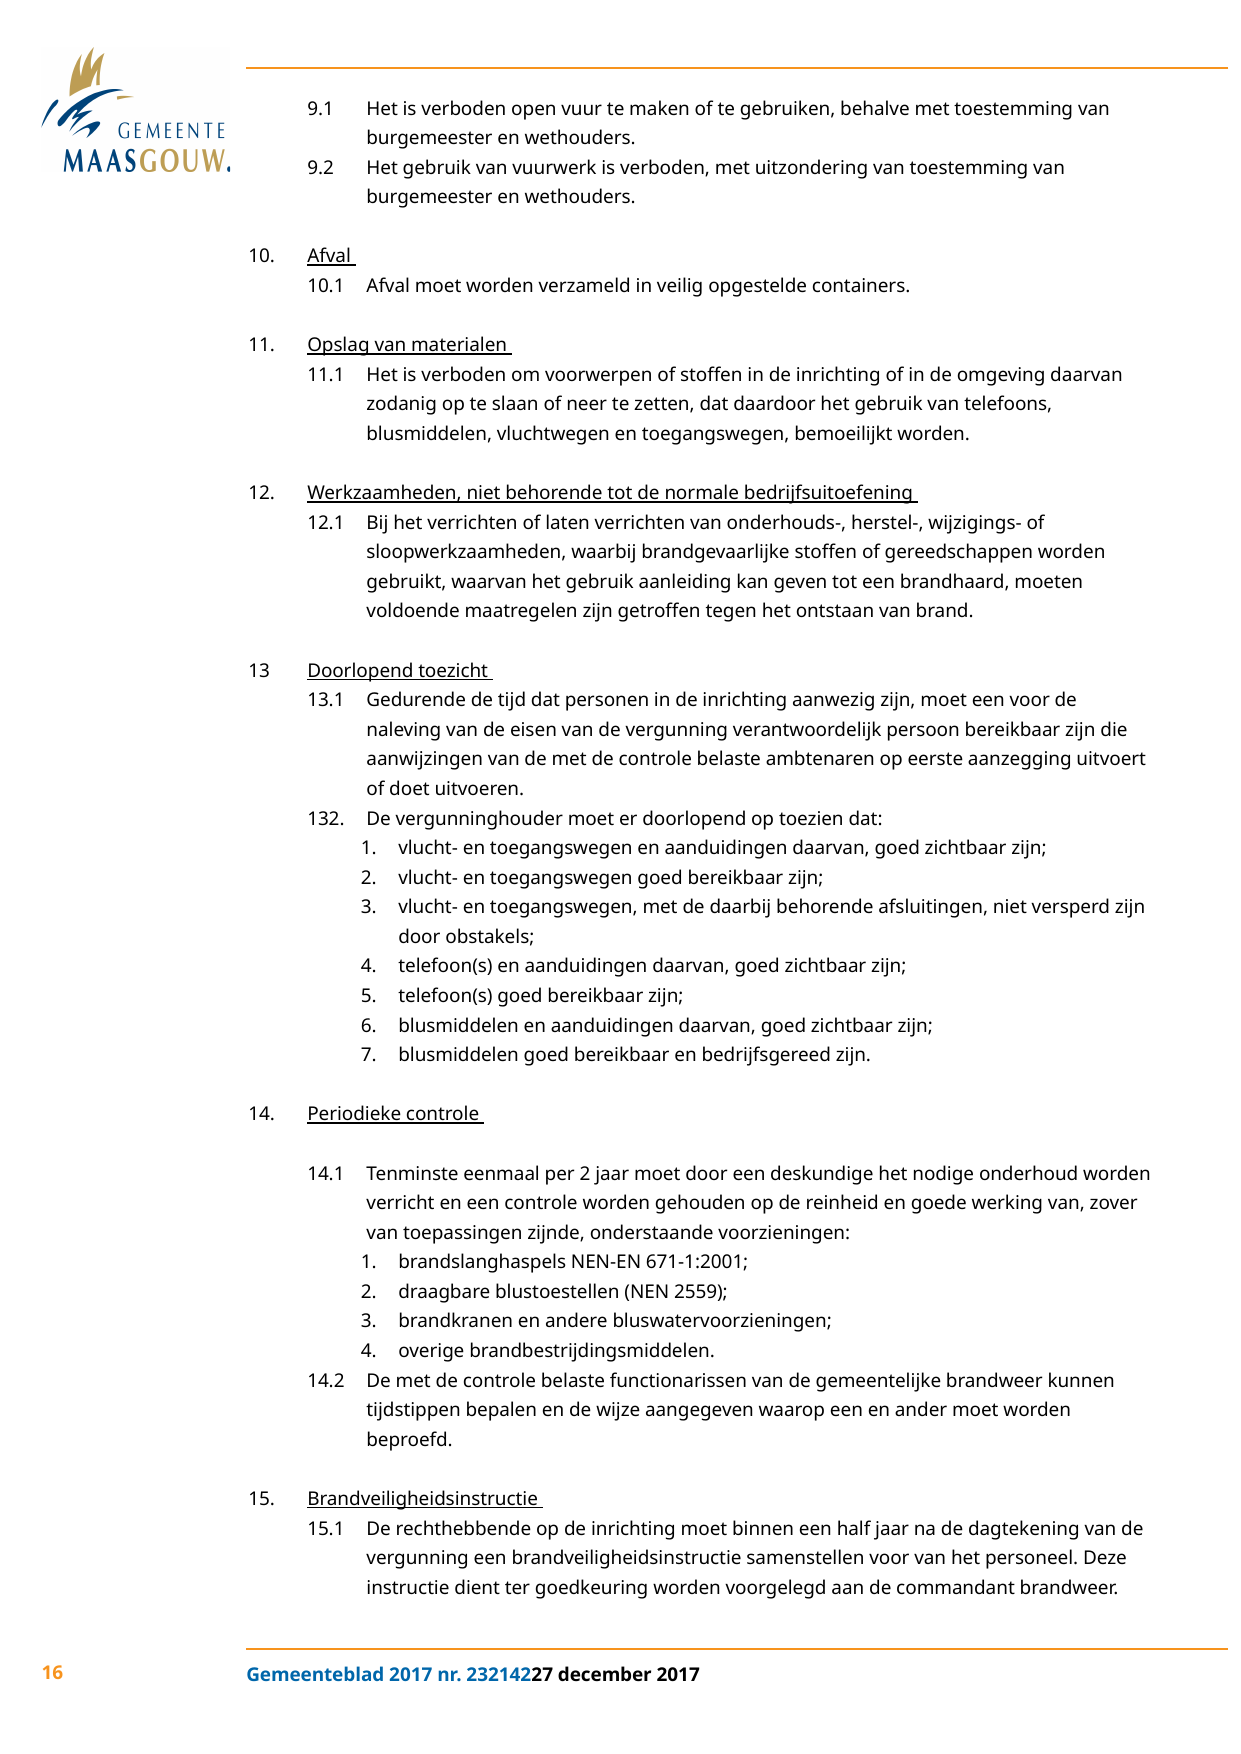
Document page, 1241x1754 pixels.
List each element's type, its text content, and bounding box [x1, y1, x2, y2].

list Tenminste eenmaal per 2 jaar moet door een deskundige het nodige onderhoud worden verricht en een controle worden gehouden op de reinheid en goede werking van, zover van toepassingen zijnde, onderstaande voorzieningen: [307, 1160, 1152, 1245]
list blusmiddelen goed bereikbaar en bedrijfsgereed zijn. [361, 1041, 1152, 1067]
list brandslanghaspels NEN-EN 671-1:2001; [361, 1248, 1152, 1274]
list De vergunninghouder moet er doorlopend op toezien dat: [307, 805, 1152, 831]
list Het is verboden open vuur te maken of te gebruiken, behalve met toestemming van burgemeester en wethouders. [307, 95, 1152, 150]
list telefoon(s) en aanduidingen daarvan, goed zichtbaar zijn; [361, 953, 1152, 978]
list Doorlopend toezicht [248, 657, 1152, 683]
list vlucht- en toegangswegen en aanduidingen daarvan, goed zichtbaar zijn; [361, 834, 1152, 860]
list Het is verboden om voorwerpen of stoffen in de inrichting of in de omgeving daarvan zodanig op te slaan of neer te zetten, dat daardoor het gebruik van telefoons, blusmiddelen, vluchtwegen en toegangswegen, bemoeilijkt worden. [307, 361, 1152, 446]
list overige brandbestrijdingsmiddelen. [361, 1337, 1152, 1363]
list Afval [248, 243, 1152, 268]
list De rechthebbende op de inrichting moet binnen een half jaar na de dagtekening van de vergunning een brandveiligheidsinstructie samenstellen voor van het personeel. Deze instructie dient ter goedkeuring worden voorgelegd aan de commandant brandweer. [307, 1515, 1152, 1600]
list Gedurende de tijd dat personen in de inrichting aanwezig zijn, moet een voor de naleving van de eisen van de vergunning verantwoordelijk persoon bereikbaar zijn die aanwijzingen van de met de controle belaste ambtenaren op eerste aanzegging uitvoert of doet uitvoeren. [307, 686, 1152, 801]
list Bij het verrichten of laten verrichten van onderhouds-, herstel-, wijzigings- of sloopwerkzaamheden, waarbij brandgevaarlijke stoffen of gereedschappen worden gebruikt, waarvan het gebruik aanleiding kan geven tot een brandhaard, moeten voldoende maatregelen zijn getroffen tegen het ontstaan van brand. [307, 509, 1152, 623]
list blusmiddelen en aanduidingen daarvan, goed zichtbaar zijn; [361, 1012, 1152, 1038]
list Afval moet worden verzameld in veilig opgestelde containers. [307, 272, 1152, 298]
list telefoon(s) goed bereikbaar zijn; [361, 982, 1152, 1008]
list draagbare blustoestellen (NEN 2559); [361, 1278, 1152, 1304]
list Opslag van materialen [248, 331, 1152, 357]
list Periodieke controle [248, 1101, 1152, 1126]
list brandkranen en andere bluswatervoorzieningen; [361, 1308, 1152, 1333]
list De met de controle belaste functionarissen van de gemeentelijke brandweer kunnen tijdstippen bepalen en de wijze aangegeven waarop een en ander moet worden beproefd. [307, 1367, 1152, 1452]
list vlucht- en toegangswegen, met de daarbij behorende afsluitingen, niet versperd zijn door obstakels; [361, 893, 1152, 949]
list Werkzaamheden, niet behorende tot de normale bedrijfsuitoefening [248, 479, 1152, 505]
picture [41, 47, 231, 172]
list vlucht- en toegangswegen goed bereikbaar zijn; [361, 864, 1152, 890]
list Brandveiligheidsinstructie [248, 1485, 1152, 1511]
list Het gebruik van vuurwerk is verboden, met uitzondering van toestemming van burgemeester en wethouders. [307, 154, 1152, 209]
